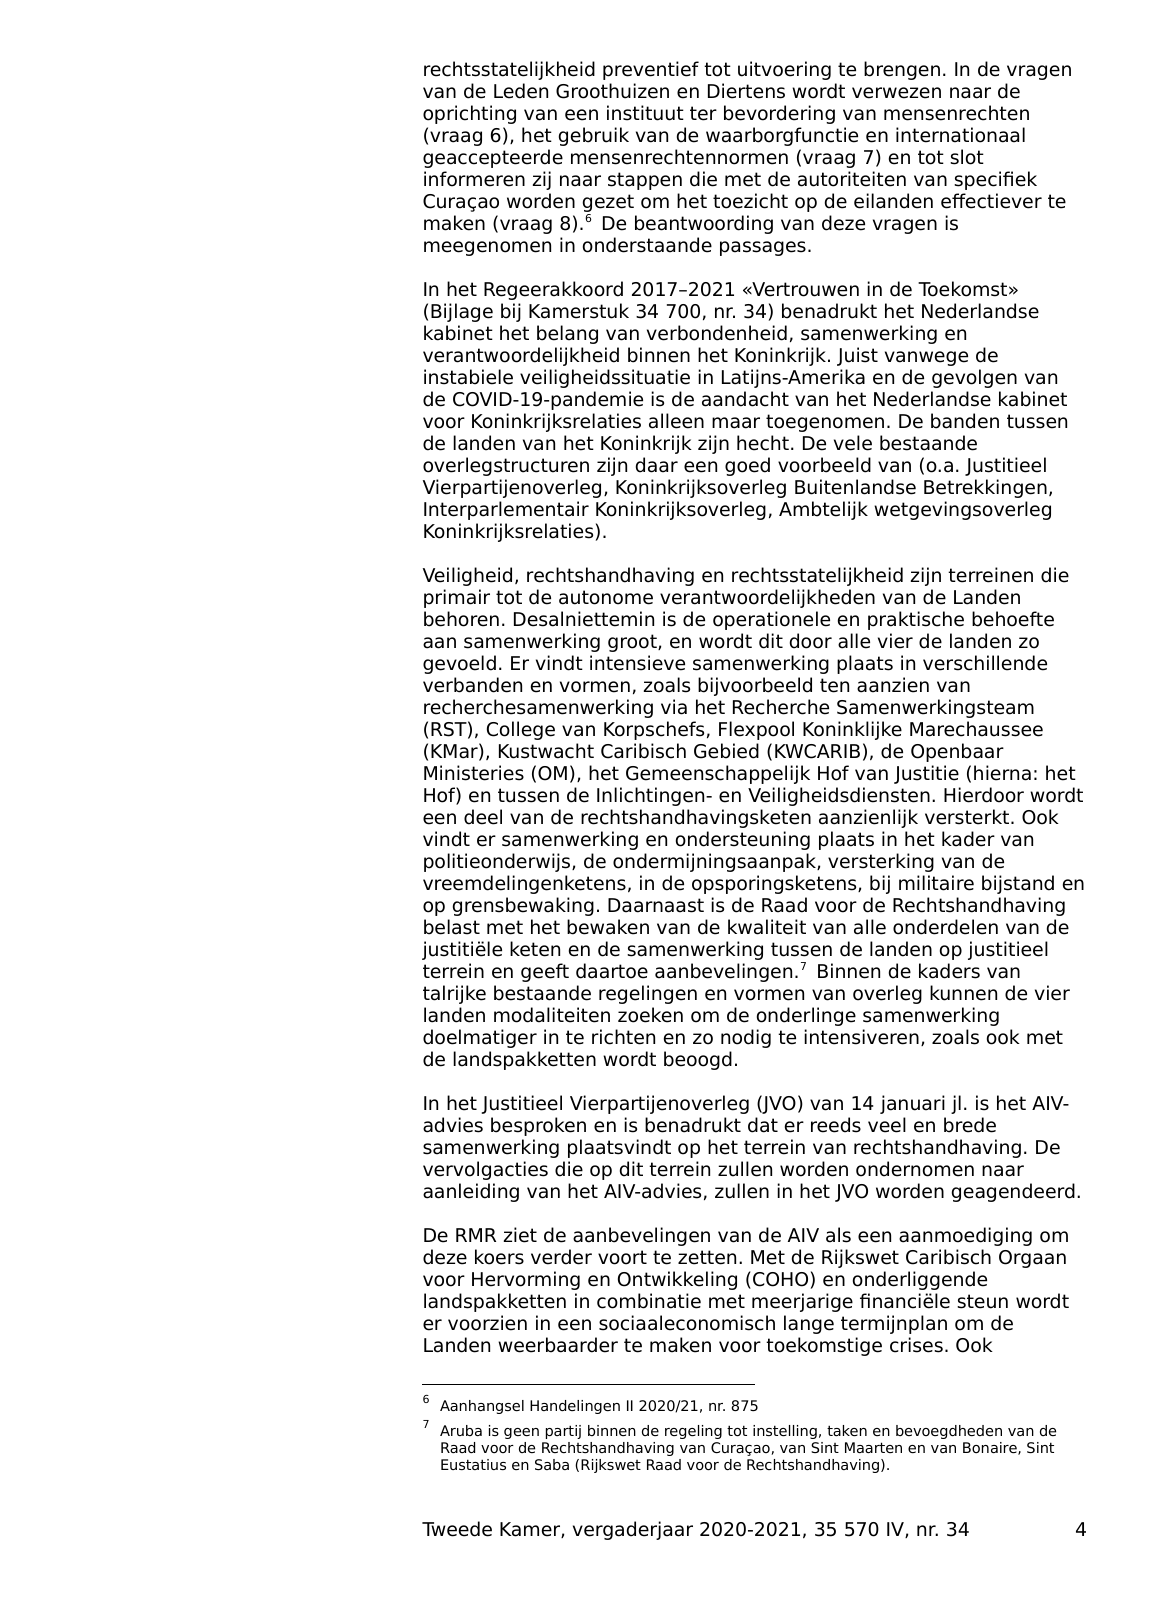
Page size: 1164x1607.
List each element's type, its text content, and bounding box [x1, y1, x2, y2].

text Veiligheid, rechtshandhaving en rechtsstatelijkheid zijn terreinen die primair tot de autonome verantwoordelijkheden van de Landen behoren. Desalniettemin is de operationele en praktische behoefte aan samenwerking groot, en wordt dit door alle vier de landen zo gevoeld. Er vindt intensieve samenwerking plaats in verschillende verbanden en vormen, zoals bijvoorbeeld ten aanzien van recherchesamenwerking via het Recherche Samenwerkingsteam (RST), College van Korpschefs, Flexpool Koninklijke Marechaussee (KMar), Kustwacht Caribisch Gebied (KWCARIB), de Openbaar Ministeries (OM), het Gemeenschappelijk Hof van Justitie (hierna: het Hof) en tussen de Inlichtingen- en Veiligheidsdiensten. Hierdoor wordt een deel van de rechtshandhavingsketen aanzienlijk versterkt. Ook vindt er samenwerking en ondersteuning plaats in het kader van politieonderwijs, de ondermijningsaanpak, versterking van de vreemdelingenketens, in de opsporingsketens, bij militaire bijstand en op grensbewaking. Daarnaast is de Raad voor de Rechtshandhaving belast met het bewaken van de kwaliteit van alle onderdelen van de justitiële keten en de samenwerking tussen de landen op justitieel terrein en geeft daartoe aanbevelingen. Binnen de kaders van talrijke bestaande regelingen en vormen van overleg kunnen de vier landen modaliteiten zoeken om de onderlinge samenwerking doelmatiger in te richten en zo nodig te intensiveren, zoals ook met de landspakketten wordt beoogd. [422, 565, 1087, 1071]
text In het Justitieel Vierpartijenoverleg (JVO) van 14 januari jl. is het AIV-advies besproken en is benadrukt dat er reeds veel en brede samenwerking plaatsvindt op het terrein van rechtshandhaving. De vervolgacties die op dit terrein zullen worden ondernomen naar aanleiding van het AIV-advies, zullen in het JVO worden geagendeerd. [422, 1093, 1087, 1203]
text rechtsstatelijkheid preventief tot uitvoering te brengen. In de vragen van de Leden Groothuizen en Diertens wordt verwezen naar de oprichting van een instituut ter bevordering van mensenrechten (vraag 6), het gebruik van de waarborgfunctie en internationaal geaccepteerde mensenrechtennormen (vraag 7) en tot slot informeren zij naar stappen die met de autoriteiten van specifiek Curaçao worden gezet om het toezicht op de eilanden effectiever te maken (vraag 8). De beantwoording van deze vragen is meegenomen in onderstaande passages. [422, 59, 1087, 257]
text Aruba is geen partij binnen de regeling tot instelling, taken en bevoegdheden van de Raad voor de Rechtshandhaving van Curaçao, van Sint Maarten en van Bonaire, Sint Eustatius en Saba (Rijkswet Raad voor de Rechtshandhaving). [422, 1418, 1087, 1474]
text Aanhangsel Handelingen II 2020/21, nr. 875 [422, 1393, 1087, 1416]
text In het Regeerakkoord 2017–2021 «Vertrouwen in de Toekomst» (Bijlage bij Kamerstuk 34 700, nr. 34) benadrukt het Nederlandse kabinet het belang van verbondenheid, samenwerking en verantwoordelijkheid binnen het Koninkrijk. Juist vanwege de instabiele veiligheidssituatie in Latijns-Amerika en de gevolgen van de COVID-19-pandemie is de aandacht van het Nederlandse kabinet voor Koninkrijksrelaties alleen maar toegenomen. De banden tussen de landen van het Koninkrijk zijn hecht. De vele bestaande overlegstructuren zijn daar een goed voorbeeld van (o.a. Justitieel Vierpartijenoverleg, Koninkrijksoverleg Buitenlandse Betrekkingen, Interparlementair Koninkrijksoverleg, Ambtelijk wetgevingsoverleg Koninkrijksrelaties). [422, 279, 1087, 543]
text De RMR ziet de aanbevelingen van de AIV als een aanmoediging om deze koers verder voort te zetten. Met de Rijkswet Caribisch Orgaan voor Hervorming en Ontwikkeling (COHO) en onderliggende landspakketten in combinatie met meerjarige financiële steun wordt er voorzien in een sociaaleconomisch lange termijnplan om de Landen weerbaarder te maken voor toekomstige crises. Ook [422, 1225, 1087, 1357]
